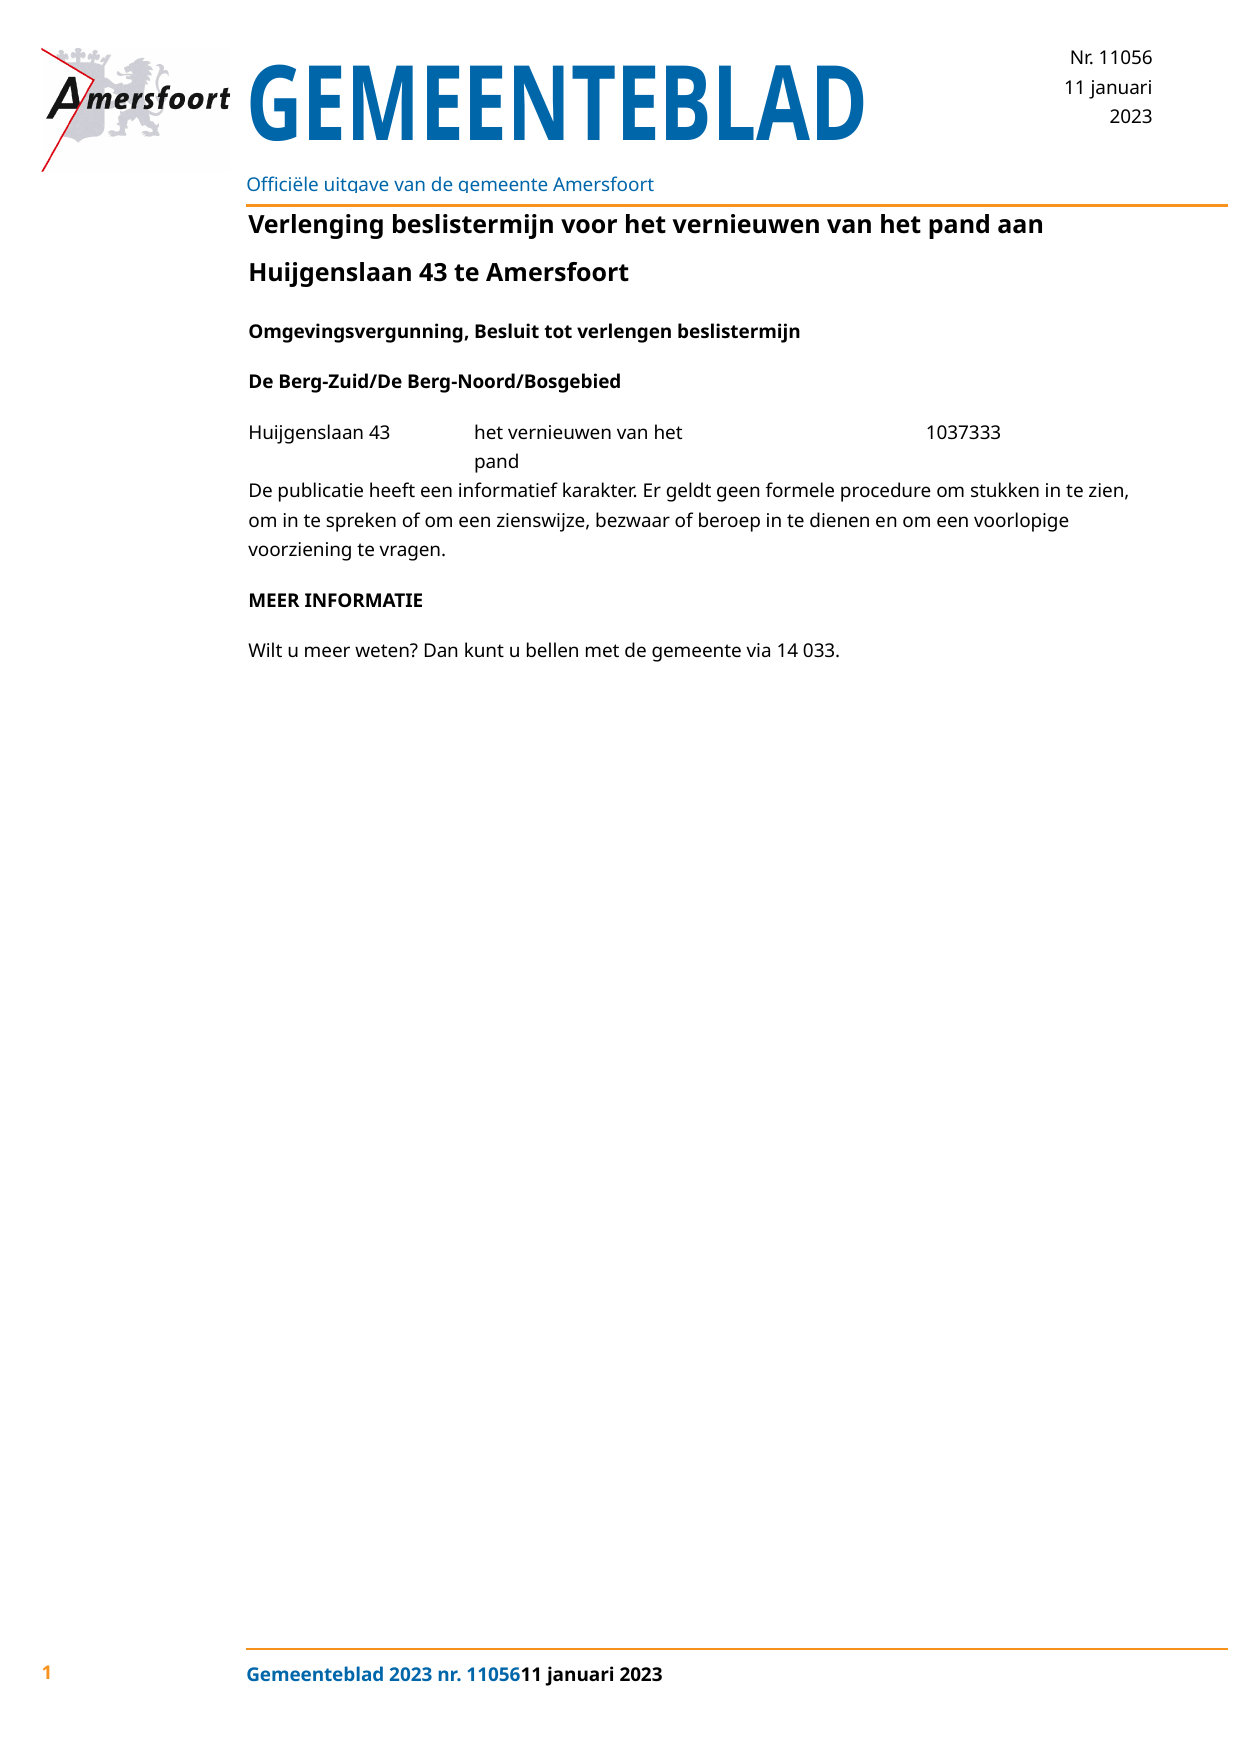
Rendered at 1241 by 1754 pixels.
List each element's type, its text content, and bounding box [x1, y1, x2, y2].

text De publicatie heeft een informatief karakter. Er geldt geen formele procedure om stukken in te zien, om in te spreken of om een zienswijze, bezwaar of beroep in te dienen en om een voorlopige voorziening te vragen. [248, 477, 1152, 562]
text Wilt u meer weten? Dan kunt u bellen met de gemeente via 14 033. [248, 637, 1152, 663]
table_header [700, 419, 926, 474]
table_header het vernieuwen van het pand [474, 419, 700, 474]
text Verlenging beslistermijn voor het vernieuwen van het pand aan Huijgenslaan 43 te Amersfoort [248, 207, 1152, 288]
table_header 1037333 [926, 419, 1152, 474]
text MEER INFORMATIE [248, 587, 1152, 613]
table_header Huijgenslaan 43 [248, 419, 474, 474]
text Omgevingsvergunning, Besluit tot verlengen beslistermijn [248, 318, 1152, 344]
picture [41, 47, 231, 172]
text De Berg-Zuid/De Berg-Noord/Bosgebied [248, 368, 1152, 394]
